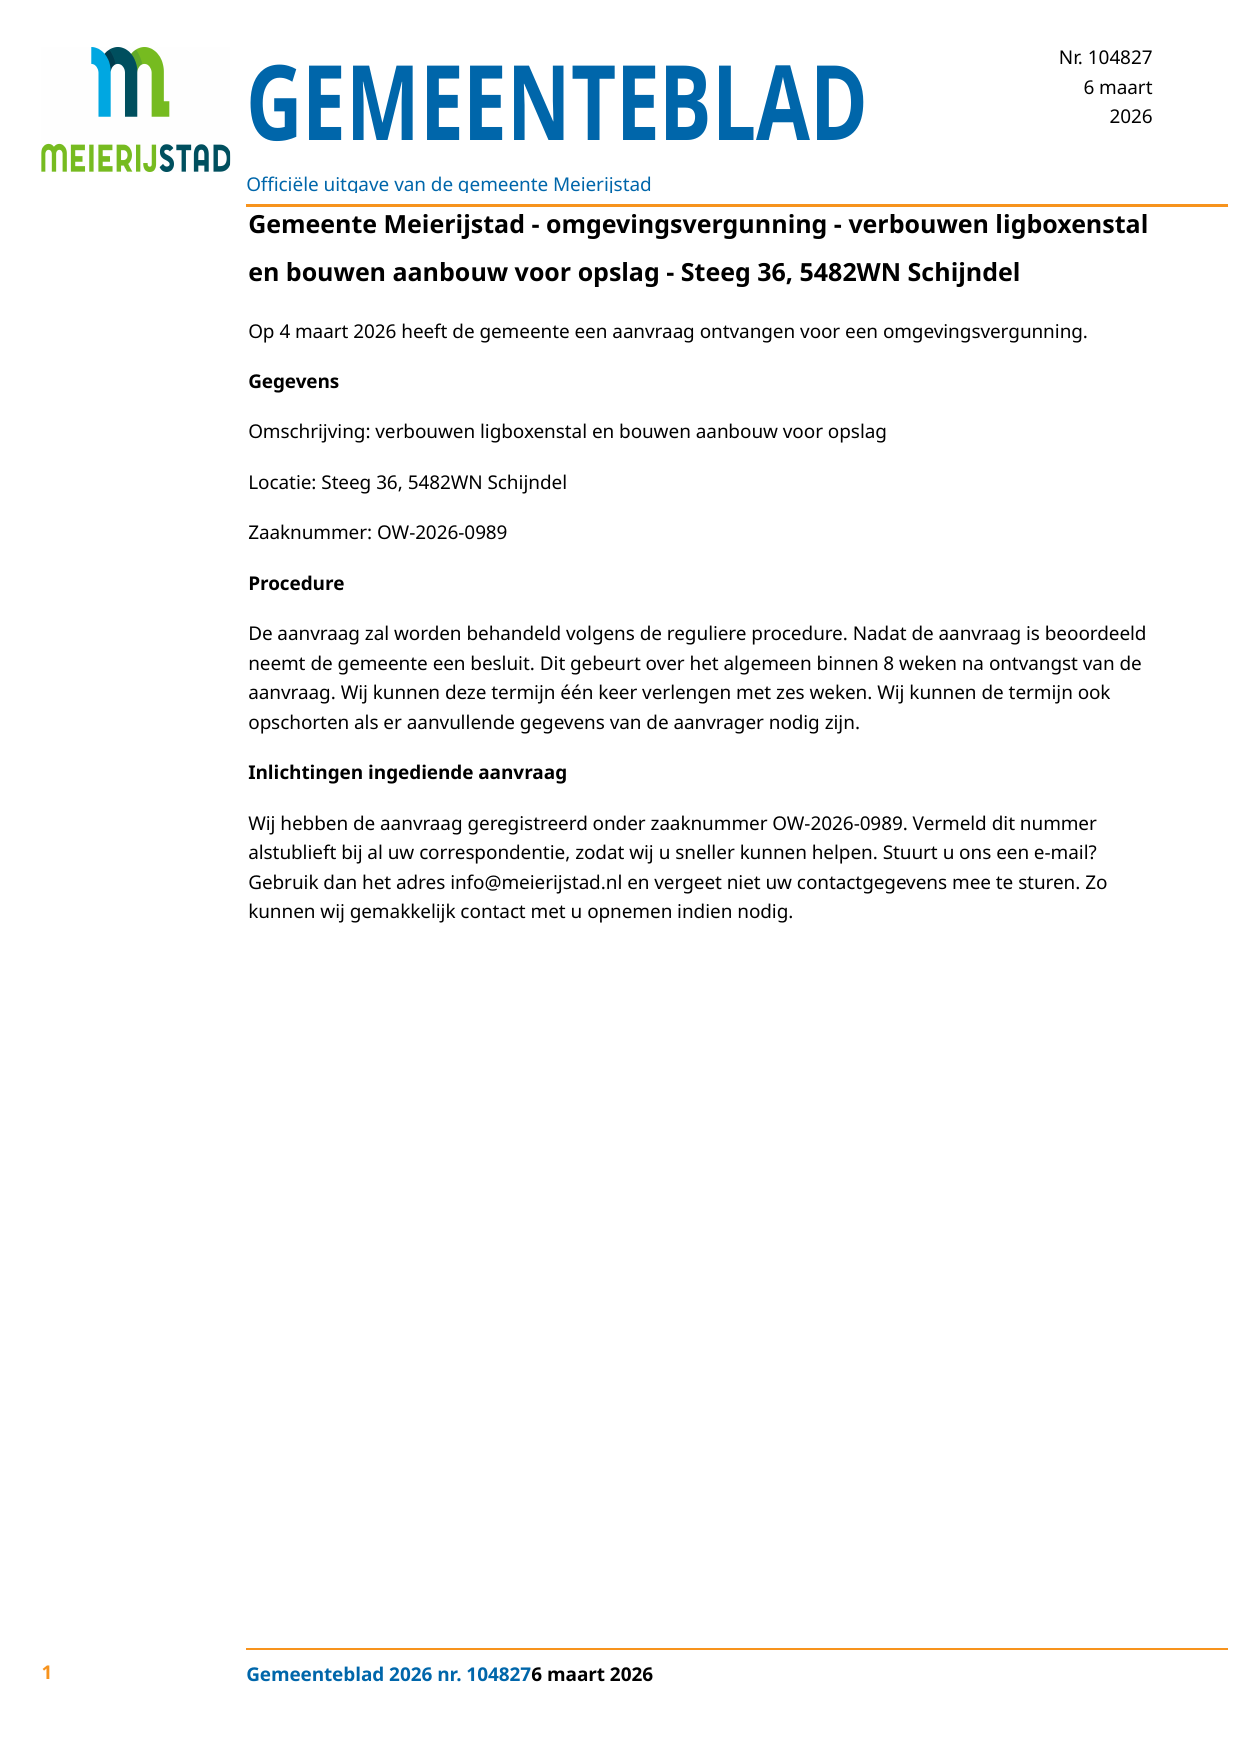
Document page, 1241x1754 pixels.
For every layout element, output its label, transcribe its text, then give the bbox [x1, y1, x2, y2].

text Zaaknummer: OW-2026-0989 [248, 519, 1152, 545]
text De aanvraag zal worden behandeld volgens de reguliere procedure. Nadat de aanvraag is beoordeeld neemt de gemeente een besluit. Dit gebeurt over het algemeen binnen 8 weken na ontvangst van de aanvraag. Wij kunnen deze termijn één keer verlengen met zes weken. Wij kunnen de termijn ook opschorten als er aanvullende gegevens van de aanvrager nodig zijn. [248, 620, 1152, 735]
text Inlichtingen ingediende aanvraag [248, 759, 1152, 785]
text Procedure [248, 570, 1152, 596]
text Gemeente Meierijstad - omgevingsvergunning - verbouwen ligboxenstal en bouwen aanbouw voor opslag - Steeg 36, 5482WN Schijndel [248, 207, 1152, 288]
text Gegevens [248, 368, 1152, 394]
text Locatie: Steeg 36, 5482WN Schijndel [248, 469, 1152, 495]
text Omschrijving: verbouwen ligboxenstal en bouwen aanbouw voor opslag [248, 419, 1152, 444]
text Op 4 maart 2026 heeft de gemeente een aanvraag ontvangen voor een omgevingsvergunning. [248, 318, 1152, 344]
picture [41, 47, 231, 172]
text Wij hebben de aanvraag geregistreerd onder zaaknummer OW-2026-0989. Vermeld dit nummer alstublieft bij al uw correspondentie, zodat wij u sneller kunnen helpen. Stuurt u ons een e-mail? Gebruik dan het adres info@meierijstad.nl en vergeet niet uw contactgegevens mee te sturen. Zo kunnen wij gemakkelijk contact met u opnemen indien nodig. [248, 810, 1152, 924]
